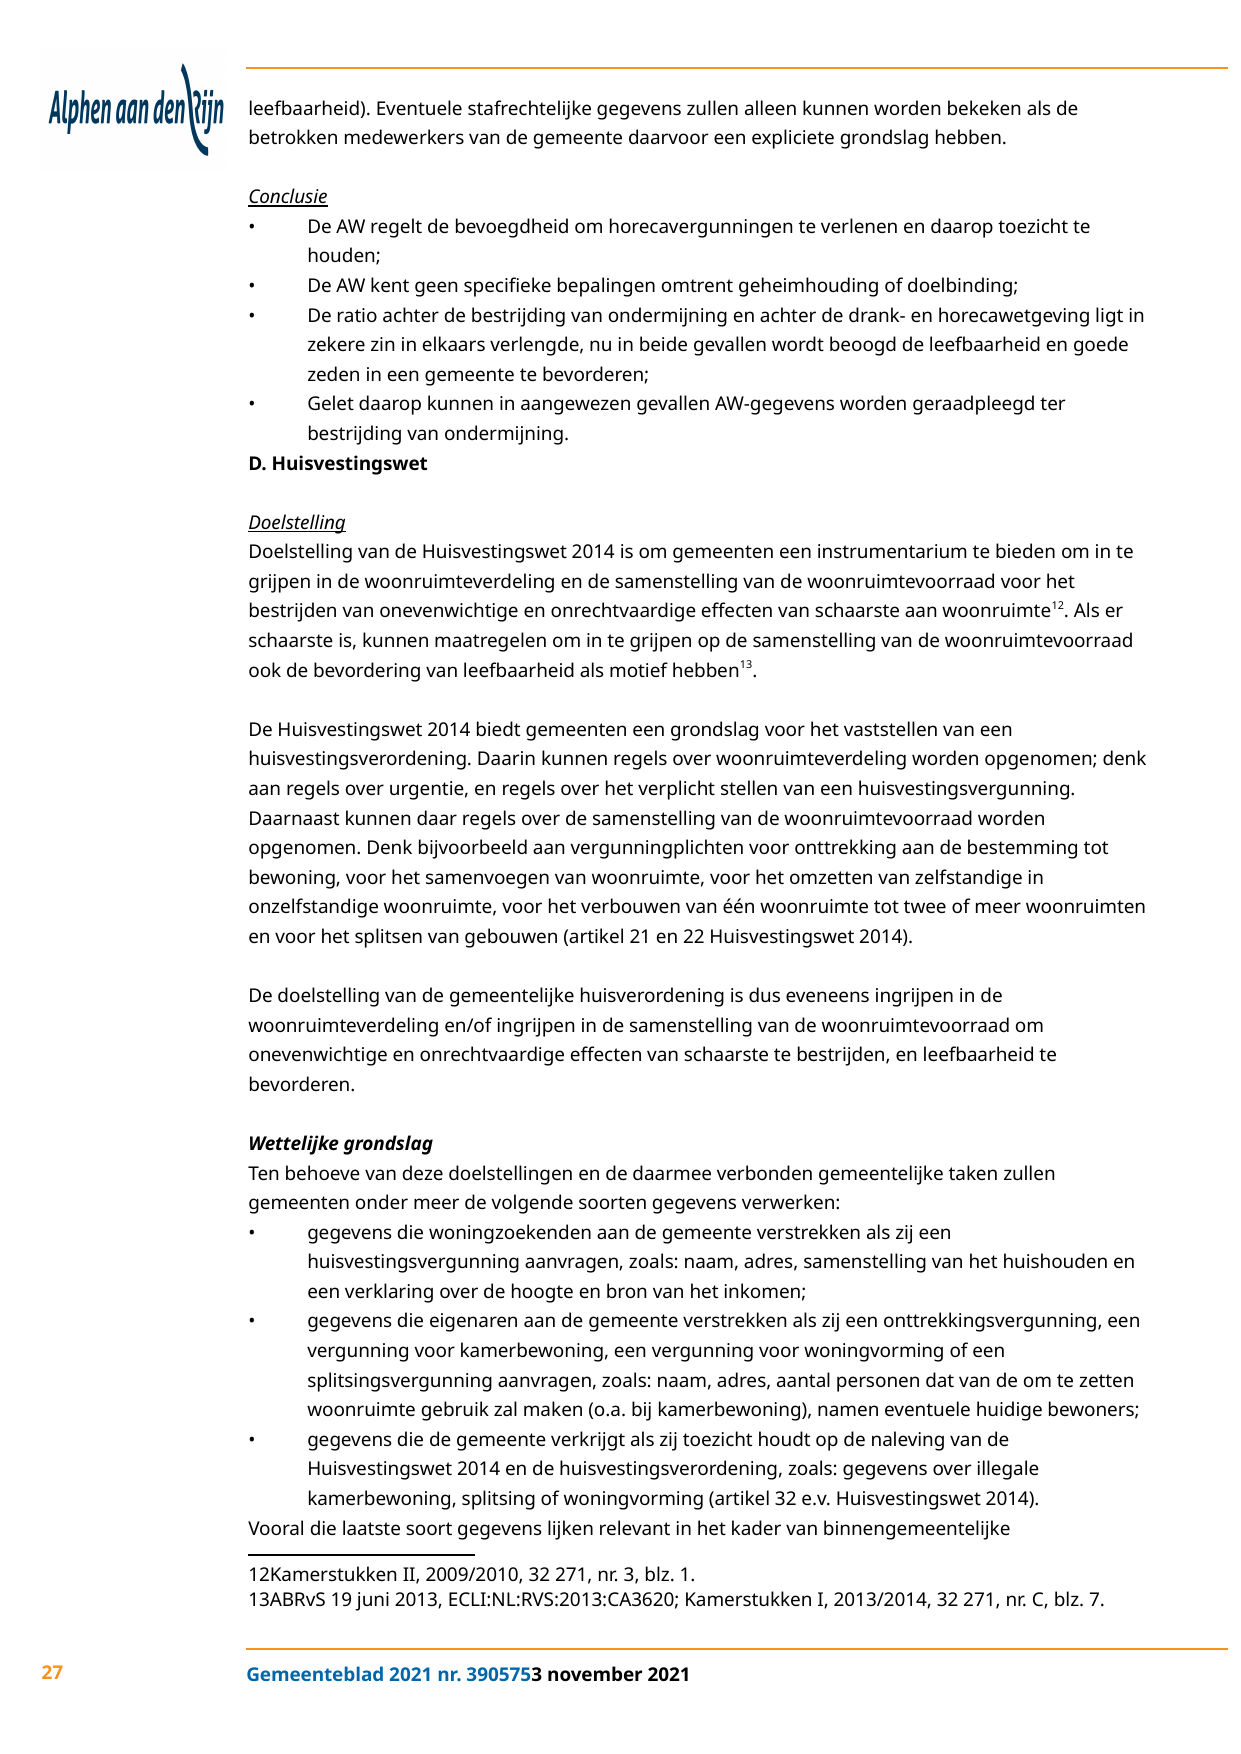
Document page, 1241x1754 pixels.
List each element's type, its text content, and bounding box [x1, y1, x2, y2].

list De AW regelt de bevoegdheid om horecavergunningen te verlenen en daarop toezicht te houden; [248, 213, 1152, 268]
text ABRvS 19 juni 2013, ECLI:NL:RVS:2013:CA3620; Kamerstukken I, 2013/2014, 32 271, nr. C, blz. 7. [248, 1586, 1152, 1612]
text Doelstelling [248, 509, 1152, 535]
text Vooral die laatste soort gegevens lijken relevant in het kader van binnengemeentelijke [248, 1515, 1152, 1541]
picture [41, 47, 231, 172]
list gegevens die woningzoekenden aan de gemeente verstrekken als zij een huisvestingsvergunning aanvragen, zoals: naam, adres, samenstelling van het huishouden en een verklaring over de hoogte en bron van het inkomen; [248, 1219, 1152, 1304]
text Wettelijke grondslag [248, 1130, 1152, 1156]
list De ratio achter de bestrijding van ondermijning en achter de drank- en horecawetgeving ligt in zekere zin in elkaars verlengde, nu in beide gevallen wordt beoogd de leefbaarheid en goede zeden in een gemeente te bevorderen; [248, 302, 1152, 387]
list De AW kent geen specifieke bepalingen omtrent geheimhouding of doelbinding; [248, 272, 1152, 298]
list gegevens die eigenaren aan de gemeente verstrekken als zij een onttrekkingsvergunning, een vergunning voor kamerbewoning, een vergunning voor woningvorming of een splitsingsvergunning aanvragen, zoals: naam, adres, aantal personen dat van de om te zetten woonruimte gebruik zal maken (o.a. bij kamerbewoning), namen eventuele huidige bewoners; [248, 1308, 1152, 1422]
text De Huisvestingswet 2014 biedt gemeenten een grondslag voor het vaststellen van een huisvestingsverordening. Daarin kunnen regels over woonruimteverdeling worden opgenomen; denk aan regels over urgentie, en regels over het verplicht stellen van een huisvestingsvergunning. Daarnaast kunnen daar regels over de samenstelling van de woonruimtevoorraad worden opgenomen. Denk bijvoorbeeld aan vergunningplichten voor onttrekking aan de bestemming tot bewoning, voor het samenvoegen van woonruimte, voor het omzetten van zelfstandige in onzelfstandige woonruimte, voor het verbouwen van één woonruimte tot twee of meer woonruimten en voor het splitsen van gebouwen (artikel 21 en 22 Huisvestingswet 2014). [248, 716, 1152, 949]
text De doelstelling van de gemeentelijke huisverordening is dus eveneens ingrijpen in de woonruimteverdeling en/of ingrijpen in de samenstelling van de woonruimtevoorraad om onevenwichtige en onrechtvaardige effecten van schaarste te bestrijden, en leefbaarheid te bevorderen. [248, 982, 1152, 1097]
text Conclusie [248, 183, 1152, 209]
text Ten behoeve van deze doelstellingen en de daarmee verbonden gemeentelijke taken zullen gemeenten onder meer de volgende soorten gegevens verwerken: [248, 1160, 1152, 1215]
text Doelstelling van de Huisvestingswet 2014 is om gemeenten een instrumentarium te bieden om in te grijpen in de woonruimteverdeling en de samenstelling van de woonruimtevoorraad voor het bestrijden van onevenwichtige en onrechtvaardige effecten van schaarste aan woonruimte. Als er schaarste is, kunnen maatregelen om in te grijpen op de samenstelling van de woonruimtevoorraad ook de bevordering van leefbaarheid als motief hebben. [248, 538, 1152, 683]
list Gelet daarop kunnen in aangewezen gevallen AW-gegevens worden geraadpleegd ter bestrijding van ondermijning. [248, 391, 1152, 446]
text leefbaarheid). Eventuele stafrechtelijke gegevens zullen alleen kunnen worden bekeken als de betrokken medewerkers van de gemeente daarvoor een expliciete grondslag hebben. [248, 95, 1152, 150]
list gegevens die de gemeente verkrijgt als zij toezicht houdt op de naleving van de Huisvestingswet 2014 en de huisvestingsverordening, zoals: gegevens over illegale kamerbewoning, splitsing of woningvorming (artikel 32 e.v. Huisvestingswet 2014). [248, 1426, 1152, 1511]
text D. Huisvestingswet [248, 450, 1152, 476]
text Kamerstukken II, 2009/2010, 32 271, nr. 3, blz. 1. [248, 1561, 1152, 1586]
